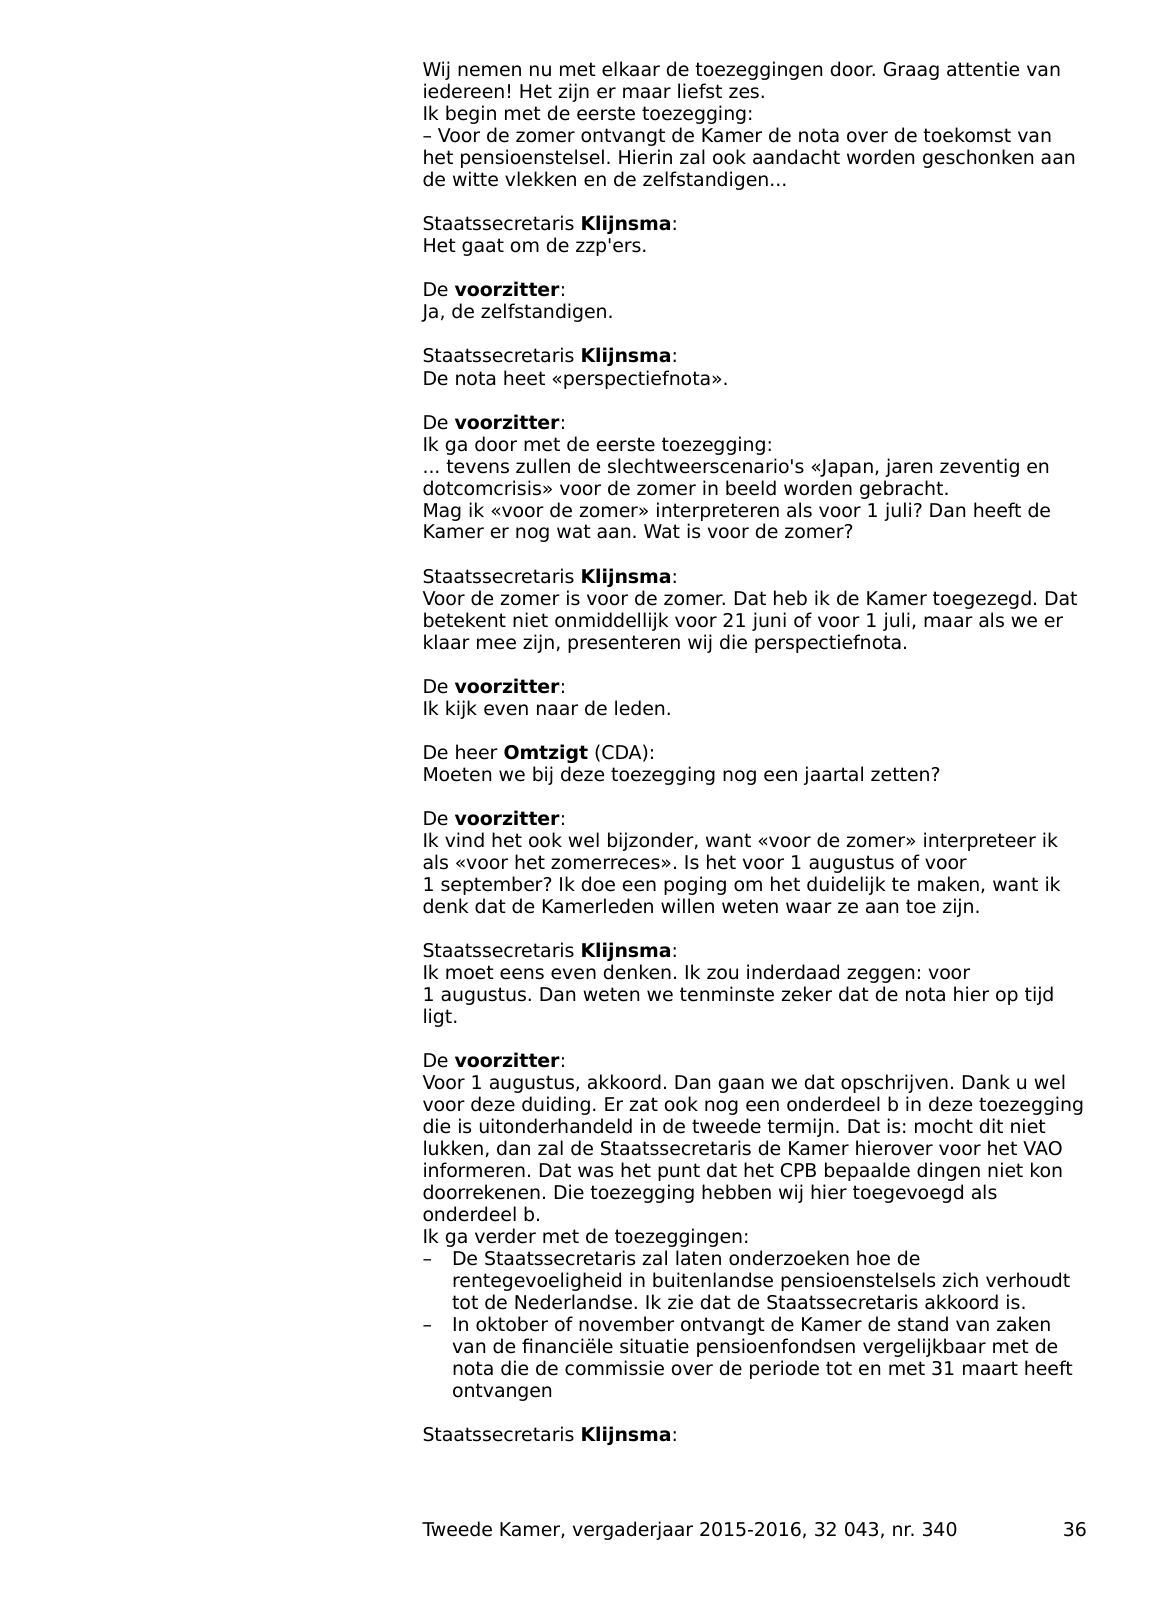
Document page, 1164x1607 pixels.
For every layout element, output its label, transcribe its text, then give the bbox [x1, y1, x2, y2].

text Moeten we bij deze toezegging nog een jaartal zetten? [422, 764, 1087, 786]
text – Voor de zomer ontvangt de Kamer de nota over de toekomst van het pensioenstelsel. Hierin zal ook aandacht worden geschonken aan de witte vlekken en de zelfstandigen... [422, 125, 1087, 191]
text Wij nemen nu met elkaar de toezeggingen door. Graag attentie van iedereen! Het zijn er maar liefst zes. [422, 59, 1087, 103]
text Ik vind het ook wel bijzonder, want «voor de zomer» interpreteer ik als «voor het zomerreces». Is het voor 1 augustus of voor 1 september? Ik doe een poging om het duidelijk te maken, want ik denk dat de Kamerleden willen weten waar ze aan toe zijn. [422, 830, 1087, 918]
text Staatssecretaris Klijnsma: [422, 345, 1087, 367]
text ... tevens zullen de slechtweerscenario's «Japan, jaren zeventig en dotcomcrisis» voor de zomer in beeld worden gebracht. [422, 456, 1087, 499]
text Ik begin met de eerste toezegging: [422, 103, 1087, 125]
text Ja, de zelfstandigen. [422, 301, 1087, 323]
text Het gaat om de zzp'ers. [422, 235, 1087, 257]
text Staatssecretaris Klijnsma: [422, 213, 1087, 235]
text Staatssecretaris Klijnsma: [422, 940, 1087, 962]
text Ik kijk even naar de leden. [422, 698, 1087, 720]
text De heer Omtzigt (CDA): [422, 742, 1087, 764]
text De nota heet «perspectiefnota». [422, 367, 1087, 389]
text – In oktober of november ontvangt de Kamer de stand van zaken van de financiële situatie pensioenfondsen vergelijkbaar met de nota die de commissie over de periode tot en met 31 maart heeft ontvangen [422, 1314, 1087, 1402]
text Staatssecretaris Klijnsma: [422, 1424, 1087, 1446]
text De voorzitter: [422, 412, 1087, 433]
text De voorzitter: [422, 676, 1087, 698]
text Mag ik «voor de zomer» interpreteren als voor 1 juli? Dan heeft de Kamer er nog wat aan. Wat is voor de zomer? [422, 499, 1087, 543]
text Staatssecretaris Klijnsma: [422, 566, 1087, 588]
text De voorzitter: [422, 1050, 1087, 1072]
text Voor 1 augustus, akkoord. Dan gaan we dat opschrijven. Dank u wel voor deze duiding. Er zat ook nog een onderdeel b in deze toezegging die is uitonderhandeld in de tweede termijn. Dat is: mocht dit niet lukken, dan zal de Staatssecretaris de Kamer hierover voor het VAO informeren. Dat was het punt dat het CPB bepaalde dingen niet kon doorrekenen. Die toezegging hebben wij hier toegevoegd als onderdeel b. [422, 1072, 1087, 1226]
text Ik ga door met de eerste toezegging: [422, 433, 1087, 456]
text Ik moet eens even denken. Ik zou inderdaad zeggen: voor 1 augustus. Dan weten we tenminste zeker dat de nota hier op tijd ligt. [422, 962, 1087, 1028]
text De voorzitter: [422, 279, 1087, 301]
text Voor de zomer is voor de zomer. Dat heb ik de Kamer toegezegd. Dat betekent niet onmiddellijk voor 21 juni of voor 1 juli, maar als we er klaar mee zijn, presenteren wij die perspectiefnota. [422, 588, 1087, 653]
text Ik ga verder met de toezeggingen: [422, 1226, 1087, 1248]
text – De Staatssecretaris zal laten onderzoeken hoe de rentegevoeligheid in buitenlandse pensioenstelsels zich verhoudt tot de Nederlandse. Ik zie dat de Staatssecretaris akkoord is. [422, 1248, 1087, 1314]
text De voorzitter: [422, 808, 1087, 830]
